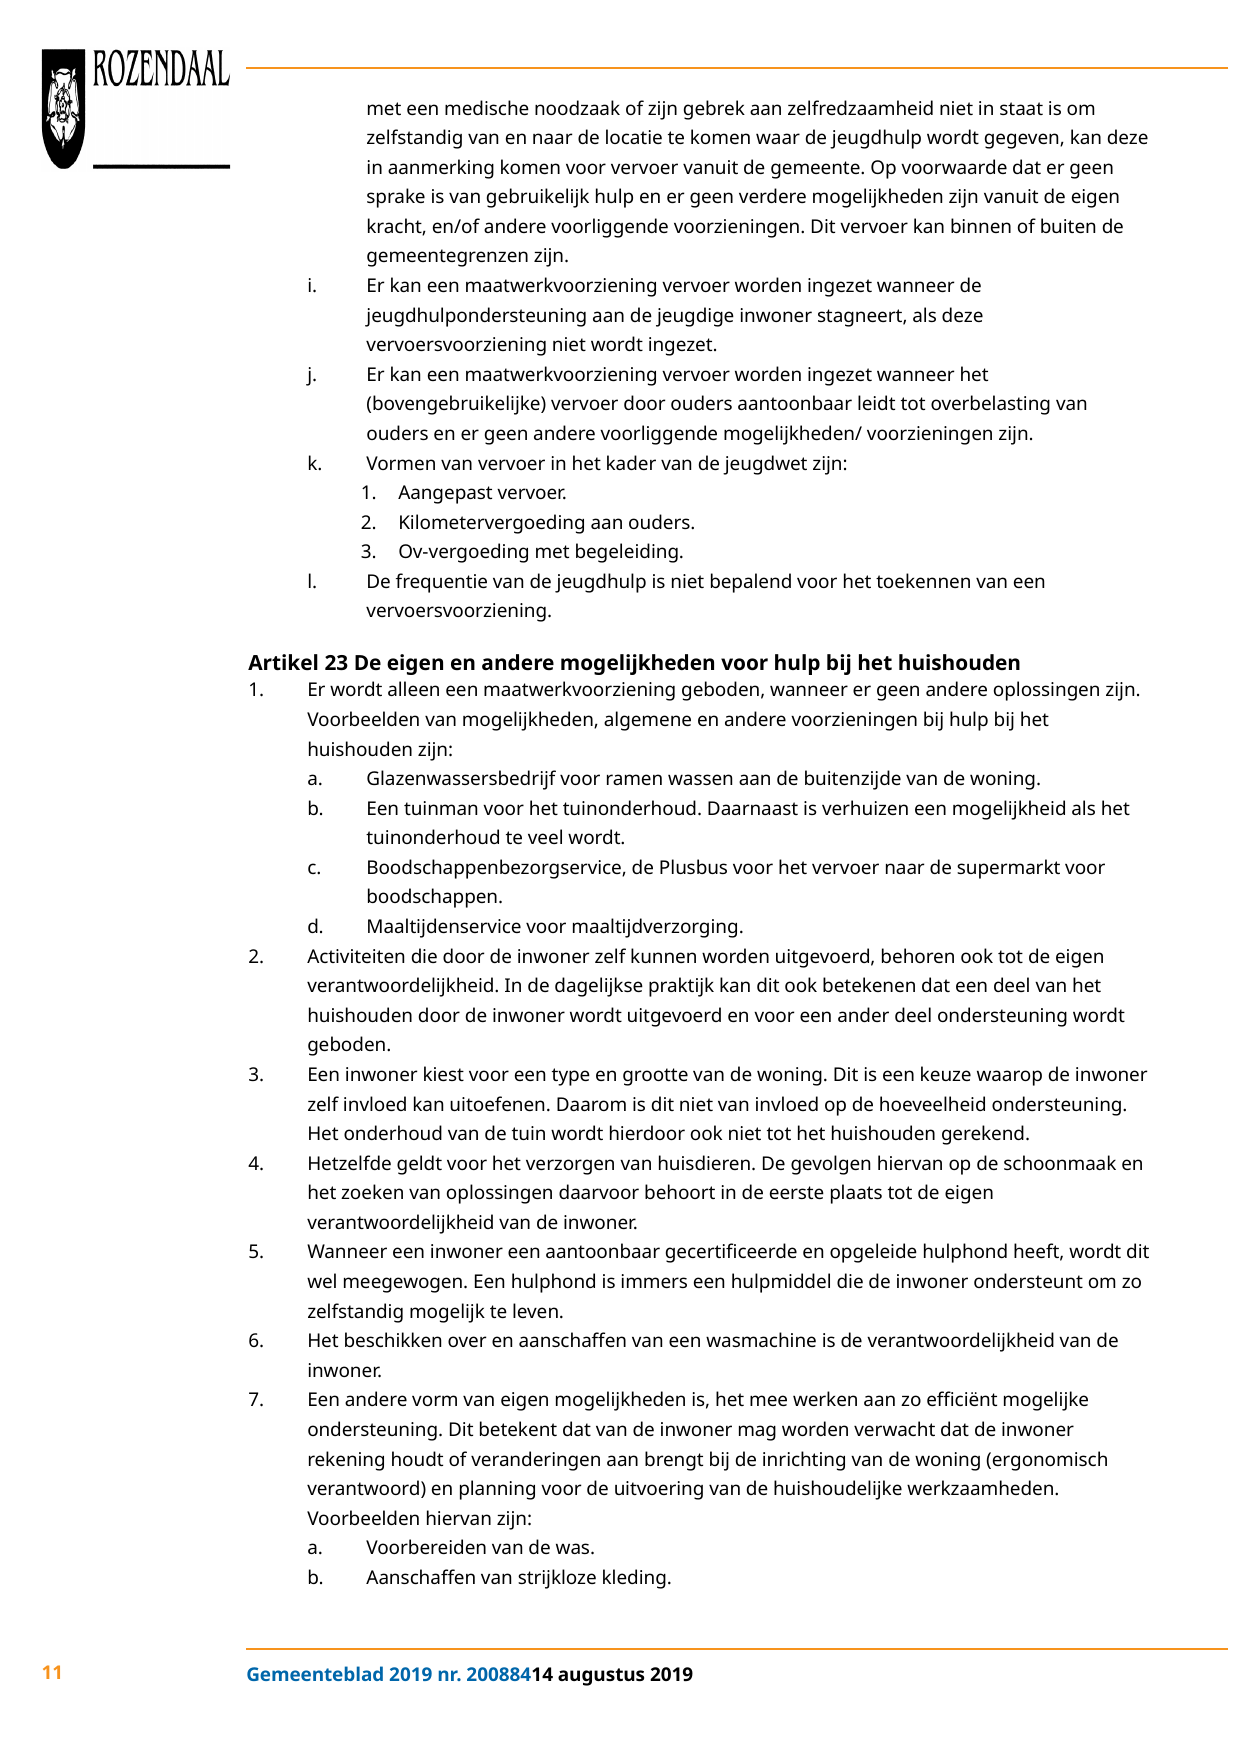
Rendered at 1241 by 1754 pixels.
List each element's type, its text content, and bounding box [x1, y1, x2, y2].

picture [41, 47, 231, 172]
list Maaltijdenservice voor maaltijdverzorging. [307, 913, 1152, 939]
list Wanneer een inwoner een aantoonbaar gecertificeerde en opgeleide hulphond heeft, wordt dit wel meegewogen. Een hulphond is immers een hulpmiddel die de inwoner ondersteunt om zo zelfstandig mogelijk te leven. [248, 1239, 1152, 1323]
list Het beschikken over en aanschaffen van een wasmachine is de verantwoordelijkheid van de inwoner. [248, 1327, 1152, 1383]
text Artikel 23 De eigen en andere mogelijkheden voor hulp bij het huishouden [248, 648, 1152, 677]
list Er kan een maatwerkvoorziening vervoer worden ingezet wanneer het (bovengebruikelijke) vervoer door ouders aantoonbaar leidt tot overbelasting van ouders en er geen andere voorliggende mogelijkheden/ voorzieningen zijn. [307, 361, 1152, 446]
list Ov-vergoeding met begeleiding. [361, 538, 1152, 564]
list Er wordt alleen een maatwerkvoorziening geboden, wanneer er geen andere oplossingen zijn. Voorbeelden van mogelijkheden, algemene en andere voorzieningen bij hulp bij het huishouden zijn: [248, 677, 1152, 761]
list De frequentie van de jeugdhulp is niet bepalend voor het toekennen van een vervoersvoorziening. [307, 568, 1152, 623]
list Kilometervergoeding aan ouders. [361, 509, 1152, 535]
list Een inwoner kiest voor een type en grootte van de woning. Dit is een keuze waarop de inwoner zelf invloed kan uitoefenen. Daarom is dit niet van invloed op de hoeveelheid ondersteuning. Het onderhoud van de tuin wordt hierdoor ook niet tot het huishouden gerekend. [248, 1061, 1152, 1146]
list Een andere vorm van eigen mogelijkheden is, het mee werken aan zo efficiënt mogelijke ondersteuning. Dit betekent dat van de inwoner mag worden verwacht dat de inwoner rekening houdt of veranderingen aan brengt bij de inrichting van de woning (ergonomisch verantwoord) en planning voor de uitvoering van de huishoudelijke werkzaamheden. Voorbeelden hiervan zijn: [248, 1387, 1152, 1531]
list Activiteiten die door de inwoner zelf kunnen worden uitgevoerd, behoren ook tot de eigen verantwoordelijkheid. In de dagelijkse praktijk kan dit ook betekenen dat een deel van het huishouden door de inwoner wordt uitgevoerd en voor een ander deel ondersteuning wordt geboden. [248, 943, 1152, 1057]
list met een medische noodzaak of zijn gebrek aan zelfredzaamheid niet in staat is om zelfstandig van en naar de locatie te komen waar de jeugdhulp wordt gegeven, kan deze in aanmerking komen voor vervoer vanuit de gemeente. Op voorwaarde dat er geen sprake is van gebruikelijk hulp en er geen verdere mogelijkheden zijn vanuit de eigen kracht, en/of andere voorliggende voorzieningen. Dit vervoer kan binnen of buiten de gemeentegrenzen zijn. [307, 95, 1152, 268]
list Er kan een maatwerkvoorziening vervoer worden ingezet wanneer de jeugdhulpondersteuning aan de jeugdige inwoner stagneert, als deze vervoersvoorziening niet wordt ingezet. [307, 272, 1152, 357]
list Boodschappenbezorgservice, de Plusbus voor het vervoer naar de supermarkt voor boodschappen. [307, 854, 1152, 909]
list Vormen van vervoer in het kader van de jeugdwet zijn: [307, 450, 1152, 476]
list Voorbereiden van de was. [307, 1534, 1152, 1560]
list Aangepast vervoer. [361, 479, 1152, 505]
list Aanschaffen van strijkloze kleding. [307, 1564, 1152, 1590]
list Glazenwassersbedrijf voor ramen wassen aan de buitenzijde van de woning. [307, 765, 1152, 791]
list Hetzelfde geldt voor het verzorgen van huisdieren. De gevolgen hiervan op de schoonmaak en het zoeken van oplossingen daarvoor behoort in de eerste plaats tot de eigen verantwoordelijkheid van de inwoner. [248, 1150, 1152, 1235]
list Een tuinman voor het tuinonderhoud. Daarnaast is verhuizen een mogelijkheid als het tuinonderhoud te veel wordt. [307, 795, 1152, 850]
